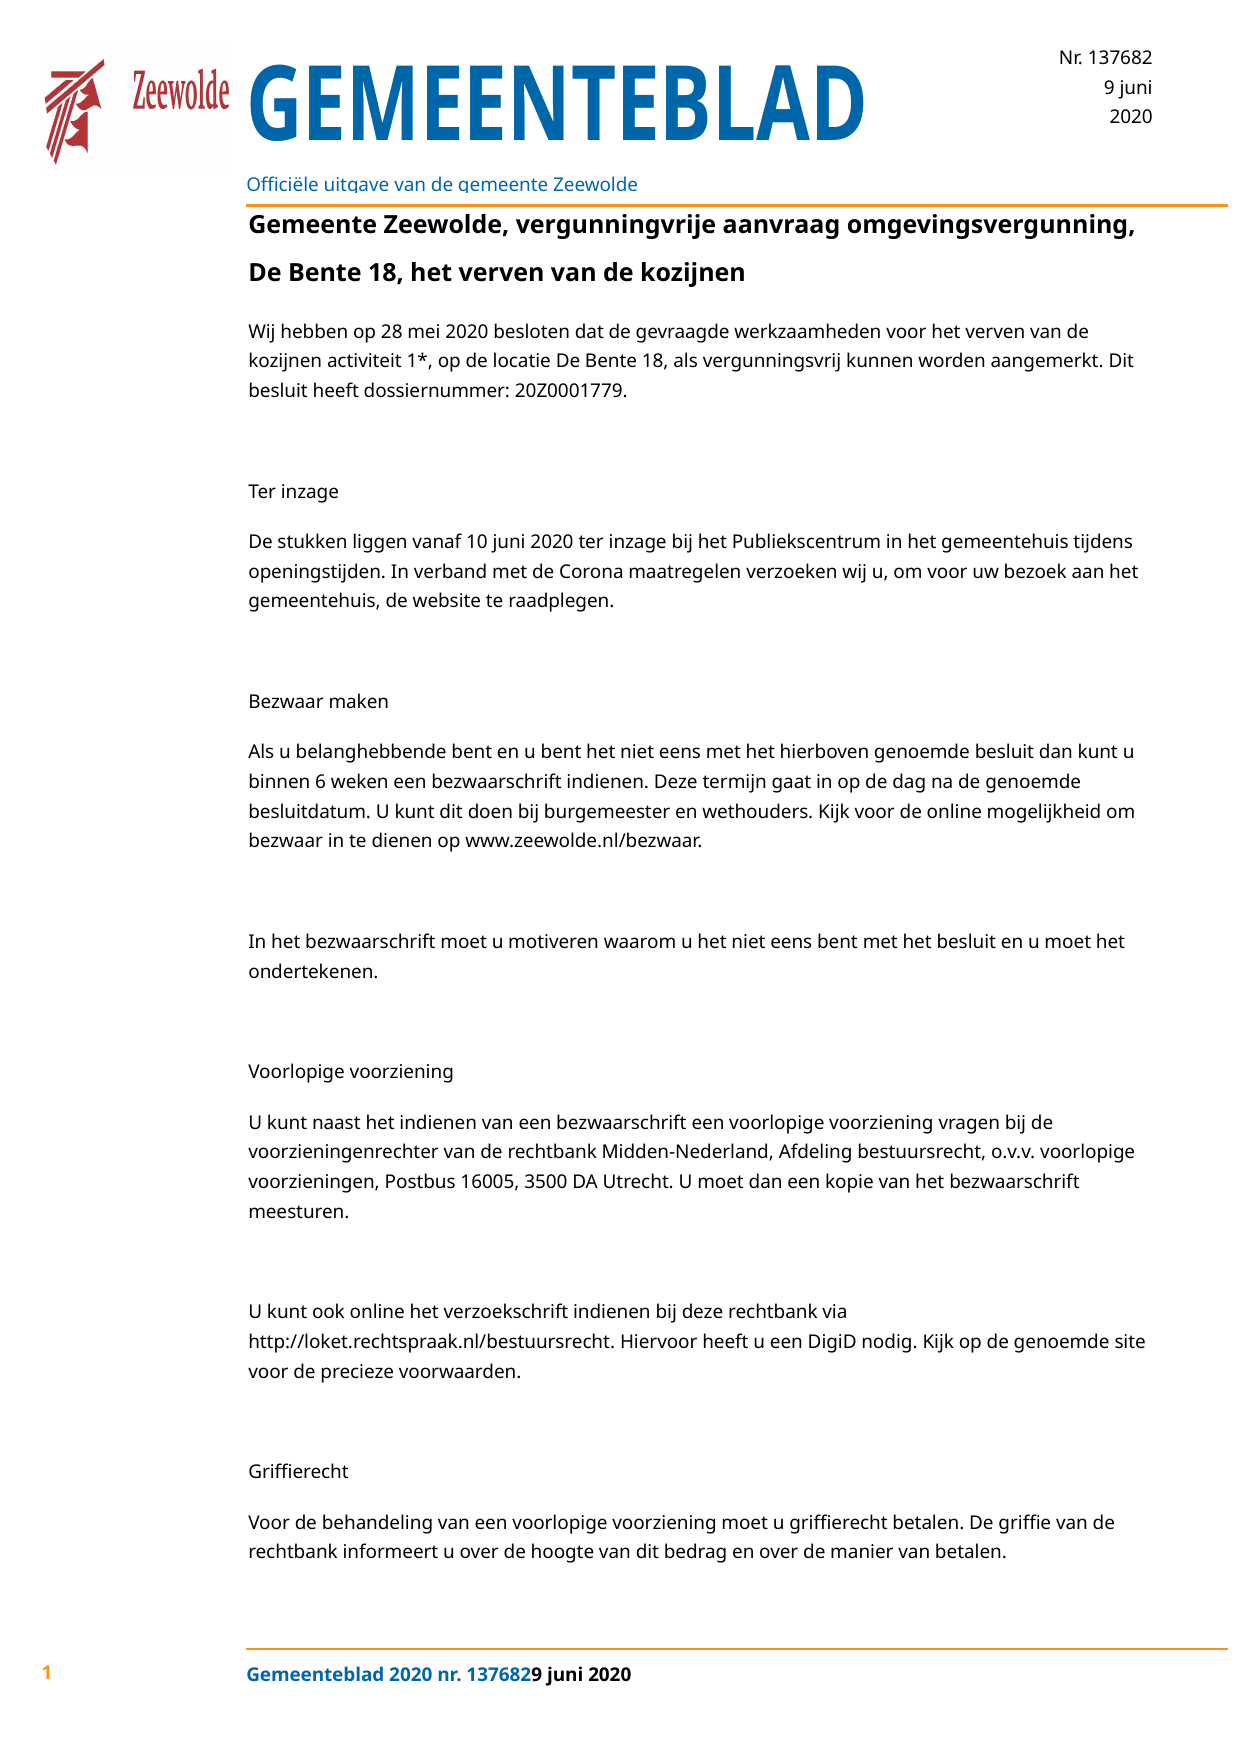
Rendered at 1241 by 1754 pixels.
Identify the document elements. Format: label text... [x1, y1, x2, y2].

text Ter inzage [248, 478, 1152, 504]
text U kunt naast het indienen van een bezwaarschrift een voorlopige voorziening vragen bij de voorzieningenrechter van de rechtbank Midden-Nederland, Afdeling bestuursrecht, o.v.v. voorlopige voorzieningen, Postbus 16005, 3500 DA Utrecht. U moet dan een kopie van het bezwaarschrift meesturen. [248, 1109, 1152, 1224]
picture [41, 47, 231, 172]
text Wij hebben op 28 mei 2020 besloten dat de gevraagde werkzaamheden voor het verven van de kozijnen activiteit 1*, op de locatie De Bente 18, als vergunningsvrij kunnen worden aangemerkt. Dit besluit heeft dossiernummer: 20Z0001779. [248, 318, 1152, 403]
text Bezwaar maken [248, 688, 1152, 714]
text Voorlopige voorziening [248, 1059, 1152, 1084]
text Gemeente Zeewolde, vergunningvrije aanvraag omgevingsvergunning, De Bente 18, het verven van de kozijnen [248, 207, 1152, 288]
text U kunt ook online het verzoekschrift indienen bij deze rechtbank via http://loket.rechtspraak.nl/bestuursrecht. Hiervoor heeft u een DigiD nodig. Kijk op de genoemde site voor de precieze voorwaarden. [248, 1299, 1152, 1384]
text Als u belanghebbende bent en u bent het niet eens met het hierboven genoemde besluit dan kunt u binnen 6 weken een bezwaarschrift indienen. Deze termijn gaat in op de dag na de genoemde besluitdatum. U kunt dit doen bij burgemeester en wethouders. Kijk voor de online mogelijkheid om bezwaar in te dienen op www.zeewolde.nl/bezwaar. [248, 739, 1152, 853]
text Voor de behandeling van een voorlopige voorziening moet u griffierecht betalen. De griffie van de rechtbank informeert u over de hoogte van dit bedrag en over de manier van betalen. [248, 1509, 1152, 1564]
text De stukken liggen vanaf 10 juni 2020 ter inzage bij het Publiekscentrum in het gemeentehuis tijdens openingstijden. In verband met de Corona maatregelen verzoeken wij u, om voor uw bezoek aan het gemeentehuis, de website te raadplegen. [248, 528, 1152, 613]
text In het bezwaarschrift moet u motiveren waarom u het niet eens bent met het besluit en u moet het ondertekenen. [248, 928, 1152, 984]
text Griffierecht [248, 1459, 1152, 1484]
